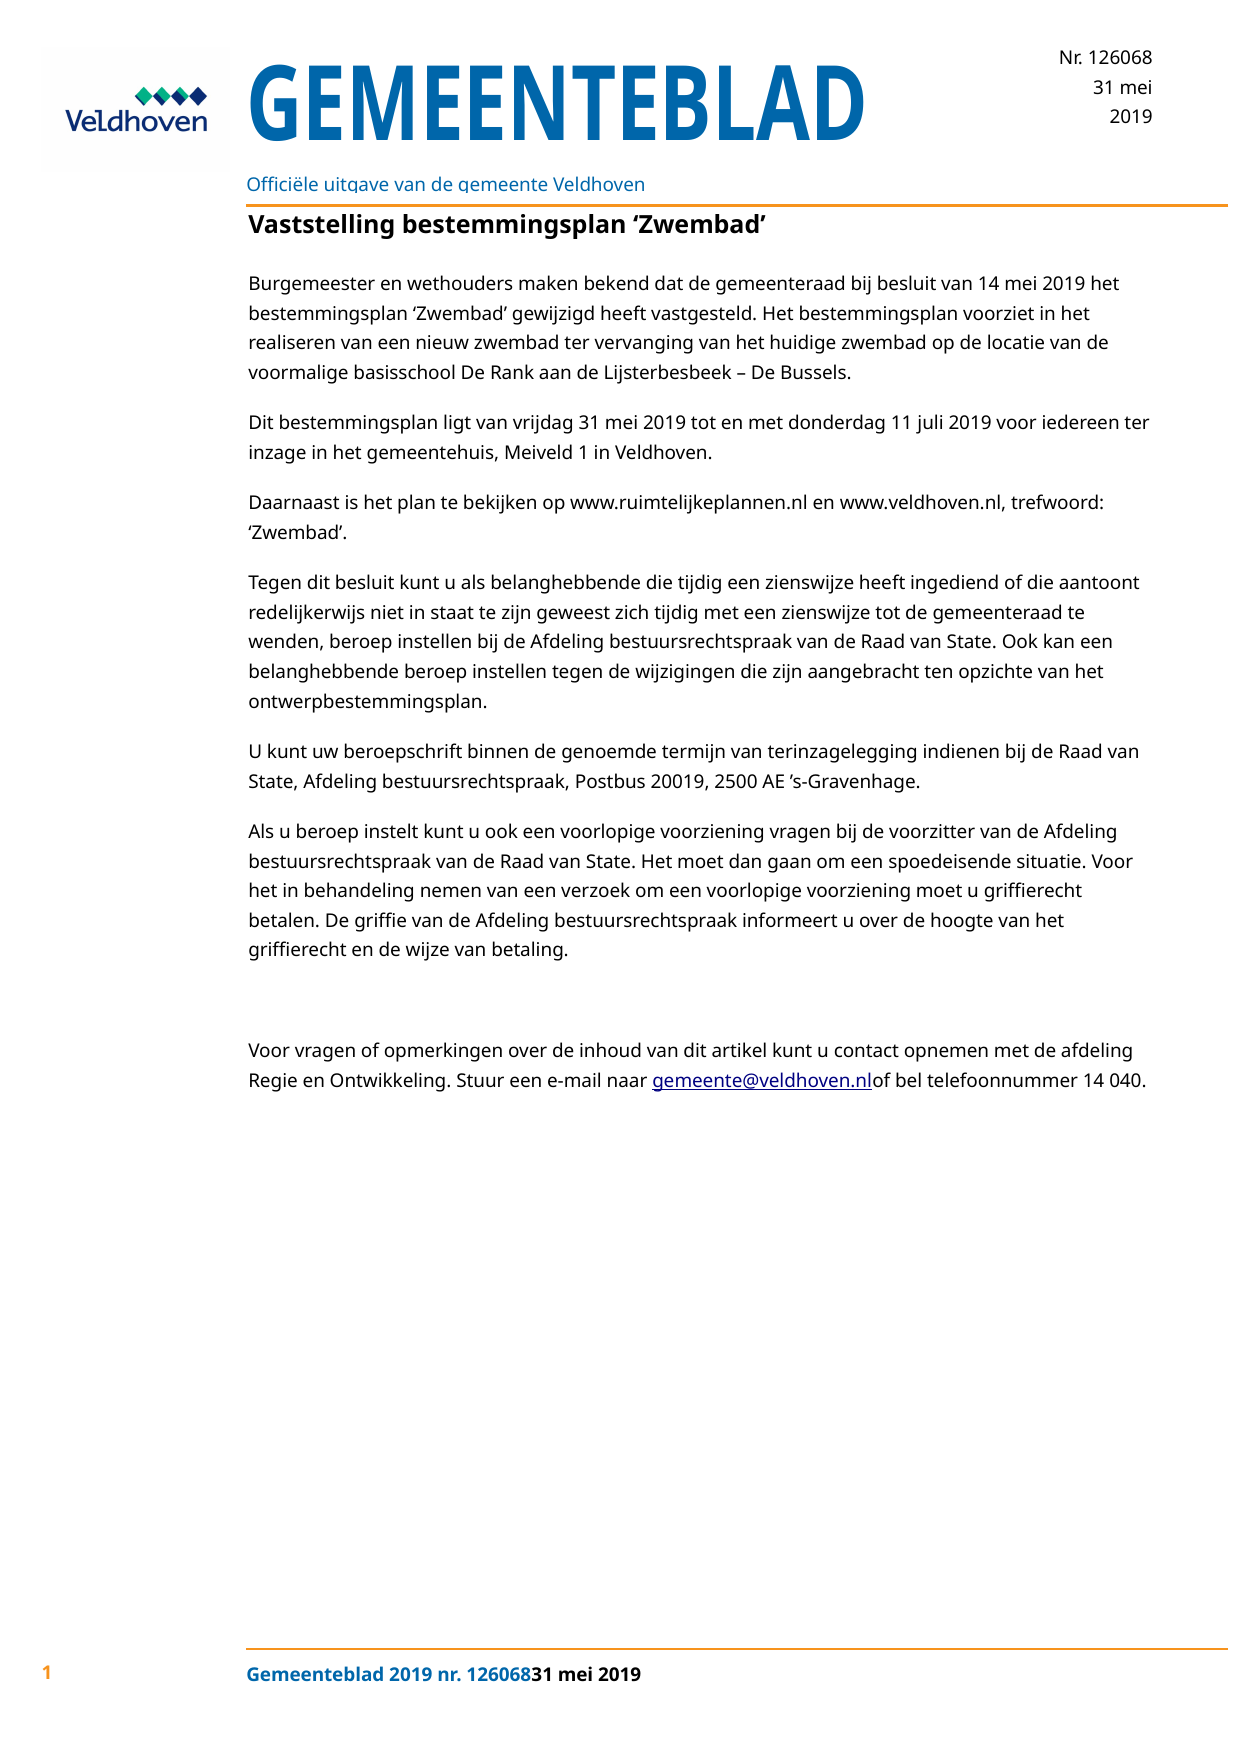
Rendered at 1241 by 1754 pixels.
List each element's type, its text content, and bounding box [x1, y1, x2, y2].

text Tegen dit besluit kunt u als belanghebbende die tijdig een zienswijze heeft ingediend of die aantoont redelijkerwijs niet in staat te zijn geweest zich tijdig met een zienswijze tot de gemeenteraad te wenden, beroep instellen bij de Afdeling bestuursrechtspraak van de Raad van State. Ook kan een belanghebbende beroep instellen tegen de wijzigingen die zijn aangebracht ten opzichte van het ontwerpbestemmingsplan. [248, 569, 1152, 713]
text Vaststelling bestemmingsplan ‘Zwembad’ [248, 207, 1152, 241]
picture [41, 47, 231, 172]
text Voor vragen of opmerkingen over de inhoud van dit artikel kunt u contact opnemen met de afdeling Regie en Ontwikkeling. Stuur een e-mail naar gemeente@veldhoven.nlof bel telefoonnummer 14 040. [248, 1037, 1152, 1093]
text Burgemeester en wethouders maken bekend dat de gemeenteraad bij besluit van 14 mei 2019 het bestemmingsplan ‘Zwembad’ gewijzigd heeft vastgesteld. Het bestemmingsplan voorziet in het realiseren van een nieuw zwembad ter vervanging van het huidige zwembad op de locatie van de voormalige basisschool De Rank aan de Lijsterbesbeek – De Bussels. [248, 270, 1152, 385]
text Dit bestemmingsplan ligt van vrijdag 31 mei 2019 tot en met donderdag 11 juli 2019 voor iedereen ter inzage in het gemeentehuis, Meiveld 1 in Veldhoven. [248, 409, 1152, 465]
text U kunt uw beroepschrift binnen de genoemde termijn van terinzagelegging indienen bij de Raad van State, Afdeling bestuursrechtspraak, Postbus 20019, 2500 AE ’s-Gravenhage. [248, 738, 1152, 793]
text Daarnaast is het plan te bekijken op www.ruimtelijkeplannen.nl en www.veldhoven.nl, trefwoord: ‘Zwembad’. [248, 489, 1152, 545]
text Als u beroep instelt kunt u ook een voorlopige voorziening vragen bij de voorzitter van de Afdeling bestuursrechtspraak van de Raad van State. Het moet dan gaan om een spoedeisende situatie. Voor het in behandeling nemen van een verzoek om een voorlopige voorziening moet u griffierecht betalen. De griffie van de Afdeling bestuursrechtspraak informeert u over de hoogte van het griffierecht en de wijze van betaling. [248, 818, 1152, 962]
